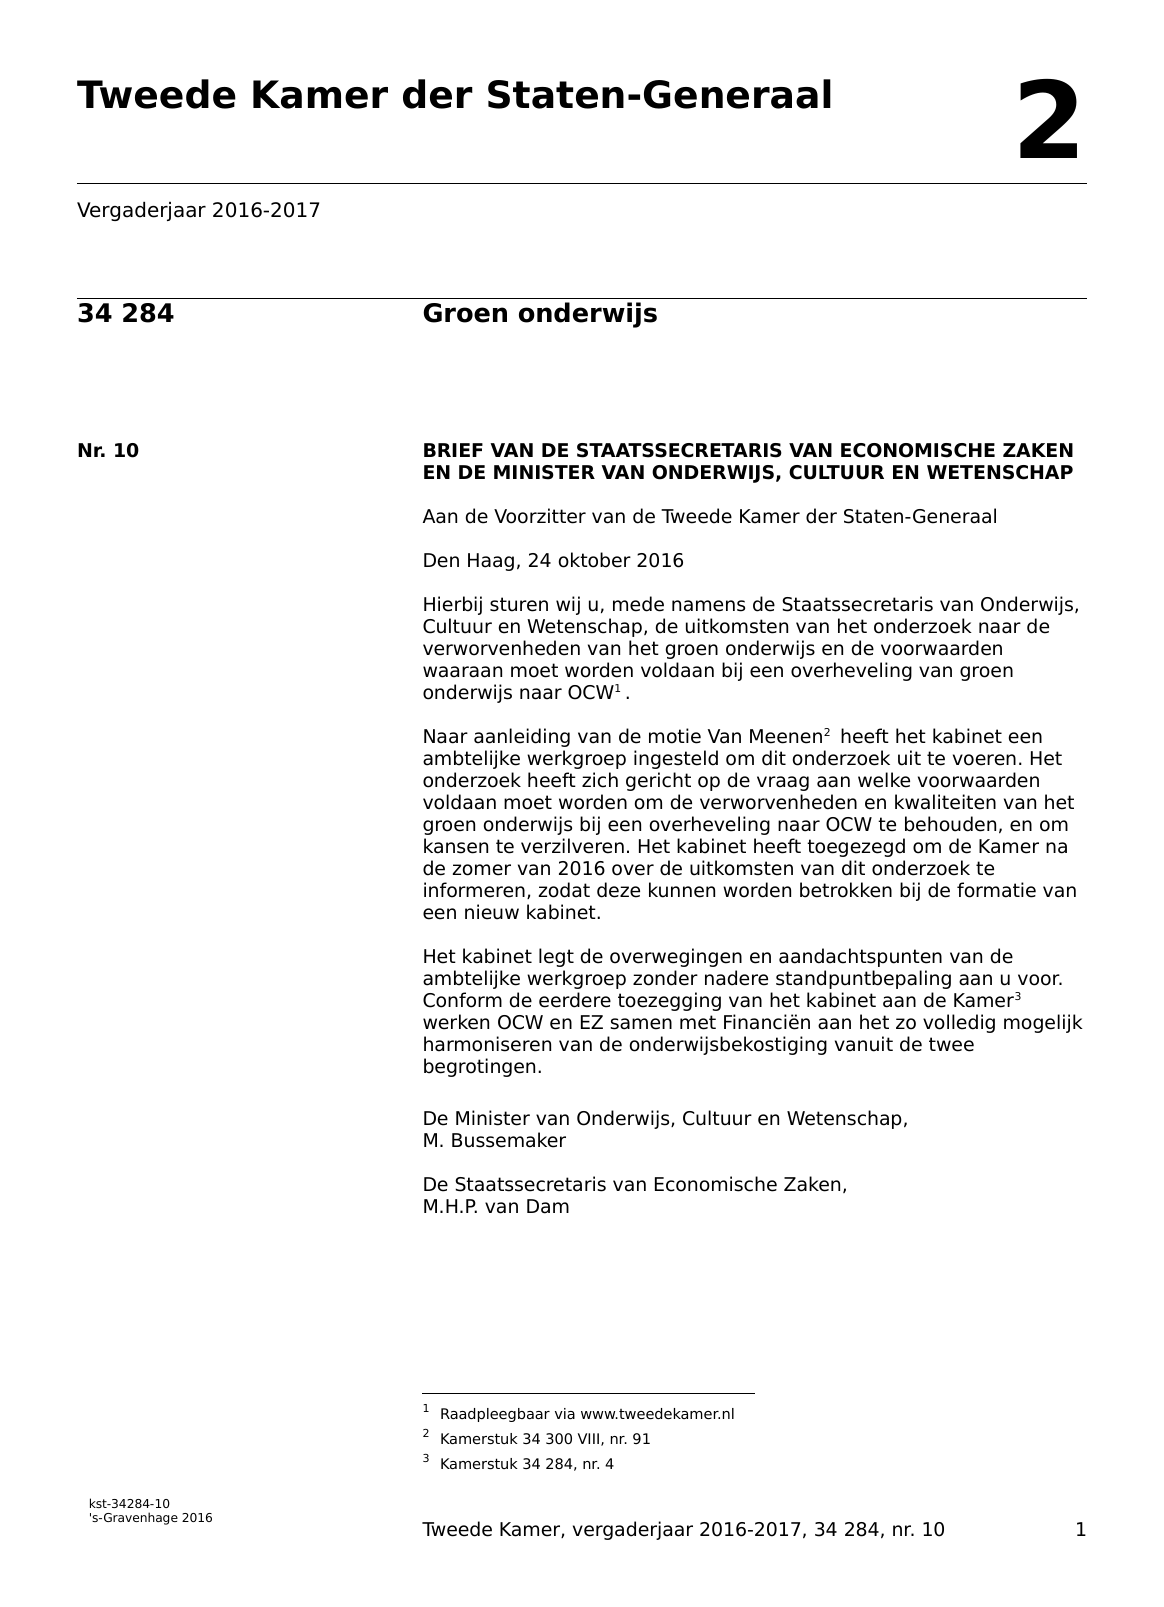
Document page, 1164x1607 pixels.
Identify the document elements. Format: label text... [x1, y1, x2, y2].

text Raadpleegbaar via www.tweedekamer.nl [422, 1402, 1087, 1424]
subtitle Nr. 10 BRIEF VAN DE STAATSSECRETARIS VAN ECONOMISCHE ZAKEN EN DE MINISTER VAN ONDERWIJS, CULTUUR EN WETENSCHAP [77, 440, 1087, 484]
table_header Tweede Kamer der Staten-Generaal [77, 59, 886, 183]
text De Minister van Onderwijs, Cultuur en Wetenschap, M. Bussemaker [422, 1108, 1087, 1152]
text Hierbij sturen wij u, mede namens de Staatssecretaris van Onderwijs, Cultuur en Wetenschap, de uitkomsten van het onderzoek naar de verworvenheden van het groen onderwijs en de voorwaarden waaraan moet worden voldaan bij een overheveling van groen onderwijs naar OCW. [422, 594, 1087, 704]
table_cell Vergaderjaar 2016-2017 [77, 184, 1087, 298]
text 's-Gravenhage 2016 [88, 1511, 323, 1525]
text kst-34284-10 [88, 1497, 323, 1511]
text De Staatssecretaris van Economische Zaken, M.H.P. van Dam [422, 1174, 1087, 1218]
text Naar aanleiding van de motie Van Meenen heeft het kabinet een ambtelijke werkgroep ingesteld om dit onderzoek uit te voeren. Het onderzoek heeft zich gericht op de vraag aan welke voorwaarden voldaan moet worden om de verworvenheden en kwaliteiten van het groen onderwijs bij een overheveling naar OCW te behouden, en om kansen te verzilveren. Het kabinet heeft toegezegd om de Kamer na de zomer van 2016 over de uitkomsten van dit onderzoek te informeren, zodat deze kunnen worden betrokken bij de formatie van een nieuw kabinet. [422, 726, 1087, 924]
table_header 2 [886, 59, 1087, 183]
text Aan de Voorzitter van de Tweede Kamer der Staten-Generaal [422, 506, 1087, 528]
text Kamerstuk 34 284, nr. 4 [422, 1452, 1087, 1474]
subtitle 34 284 Groen onderwijs [77, 299, 1087, 329]
text Het kabinet legt de overwegingen en aandachtspunten van de ambtelijke werkgroep zonder nadere standpuntbepaling aan u voor. Conform de eerdere toezegging van het kabinet aan de Kamer werken OCW en EZ samen met Financiën aan het zo volledig mogelijk harmoniseren van de onderwijsbekostiging vanuit de twee begrotingen. [422, 946, 1087, 1078]
text Kamerstuk 34 300 VIII, nr. 91 [422, 1427, 1087, 1449]
text Den Haag, 24 oktober 2016 [422, 550, 1087, 572]
